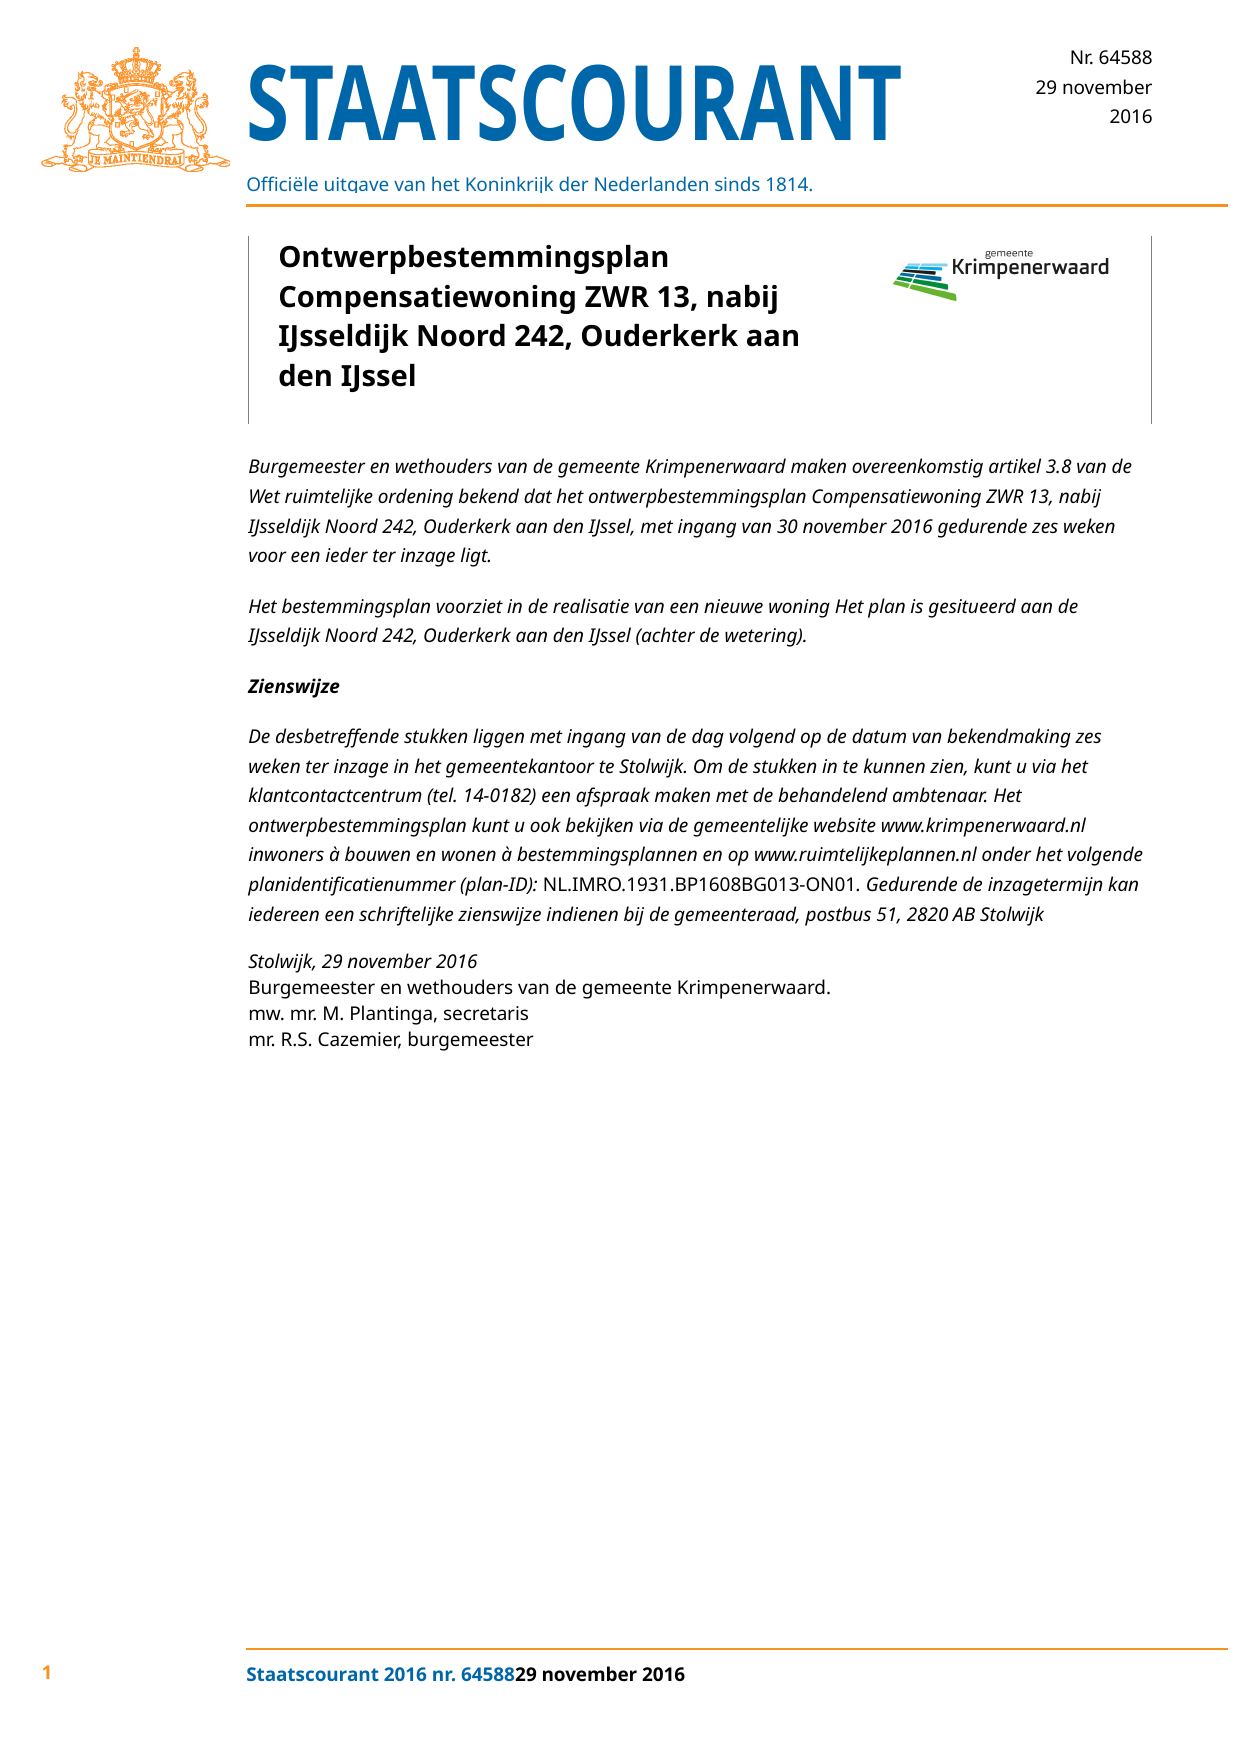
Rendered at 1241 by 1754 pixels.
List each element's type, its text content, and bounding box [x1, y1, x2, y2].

table_header Ontwerpbestemmingsplan Compensatiewoning ZWR 13, nabij IJsseldijk Noord 242, Ouderkerk aan den IJssel [249, 236, 850, 424]
text Het bestemmingsplan voorziet in de realisatie van een nieuwe woning Het plan is gesitueerd aan de IJsseldijk Noord 242, Ouderkerk aan den IJssel (achter de wetering). [248, 593, 1152, 648]
text De desbetreffende stukken liggen met ingang van de dag volgend op de datum van bekendmaking zes weken ter inzage in het gemeentekantoor te Stolwijk. Om de stukken in te kunnen zien, kunt u via het klantcontactcentrum (tel. 14-0182) een afspraak maken met de behandelend ambtenaar. Het ontwerpbestemmingsplan kunt u ook bekijken via de gemeentelijke website www.krimpenerwaard.nl inwoners à bouwen en wonen à bestemmingsplannen en op www.ruimtelijkeplannen.nl onder het volgende planidentificatienummer (plan-ID): NL.IMRO.1931.BP1608BG013-ON01. Gedurende de inzagetermijn kan iedereen een schriftelijke zienswijze indienen bij de gemeenteraad, postbus 51, 2820 AB Stolwijk [248, 723, 1152, 926]
table_header [850, 236, 1151, 424]
text Stolwijk, 29 november 2016 [248, 948, 1152, 974]
text Burgemeester en wethouders van de gemeente Krimpenerwaard maken overeenkomstig artikel 3.8 van de Wet ruimtelijke ordening bekend dat het ontwerpbestemmingsplan Compensatiewoning ZWR 13, nabij IJsseldijk Noord 242, Ouderkerk aan den IJssel, met ingang van 30 november 2016 gedurende zes weken voor een ieder ter inzage ligt. [248, 454, 1152, 568]
picture [41, 47, 231, 172]
text mw. mr. M. Plantinga, secretaris [248, 1000, 1152, 1026]
text Zienswijze [248, 673, 1152, 698]
picture [882, 236, 1119, 316]
text mr. R.S. Cazemier, burgemeester [248, 1026, 1152, 1051]
text Burgemeester en wethouders van de gemeente Krimpenerwaard. [248, 974, 1152, 1000]
